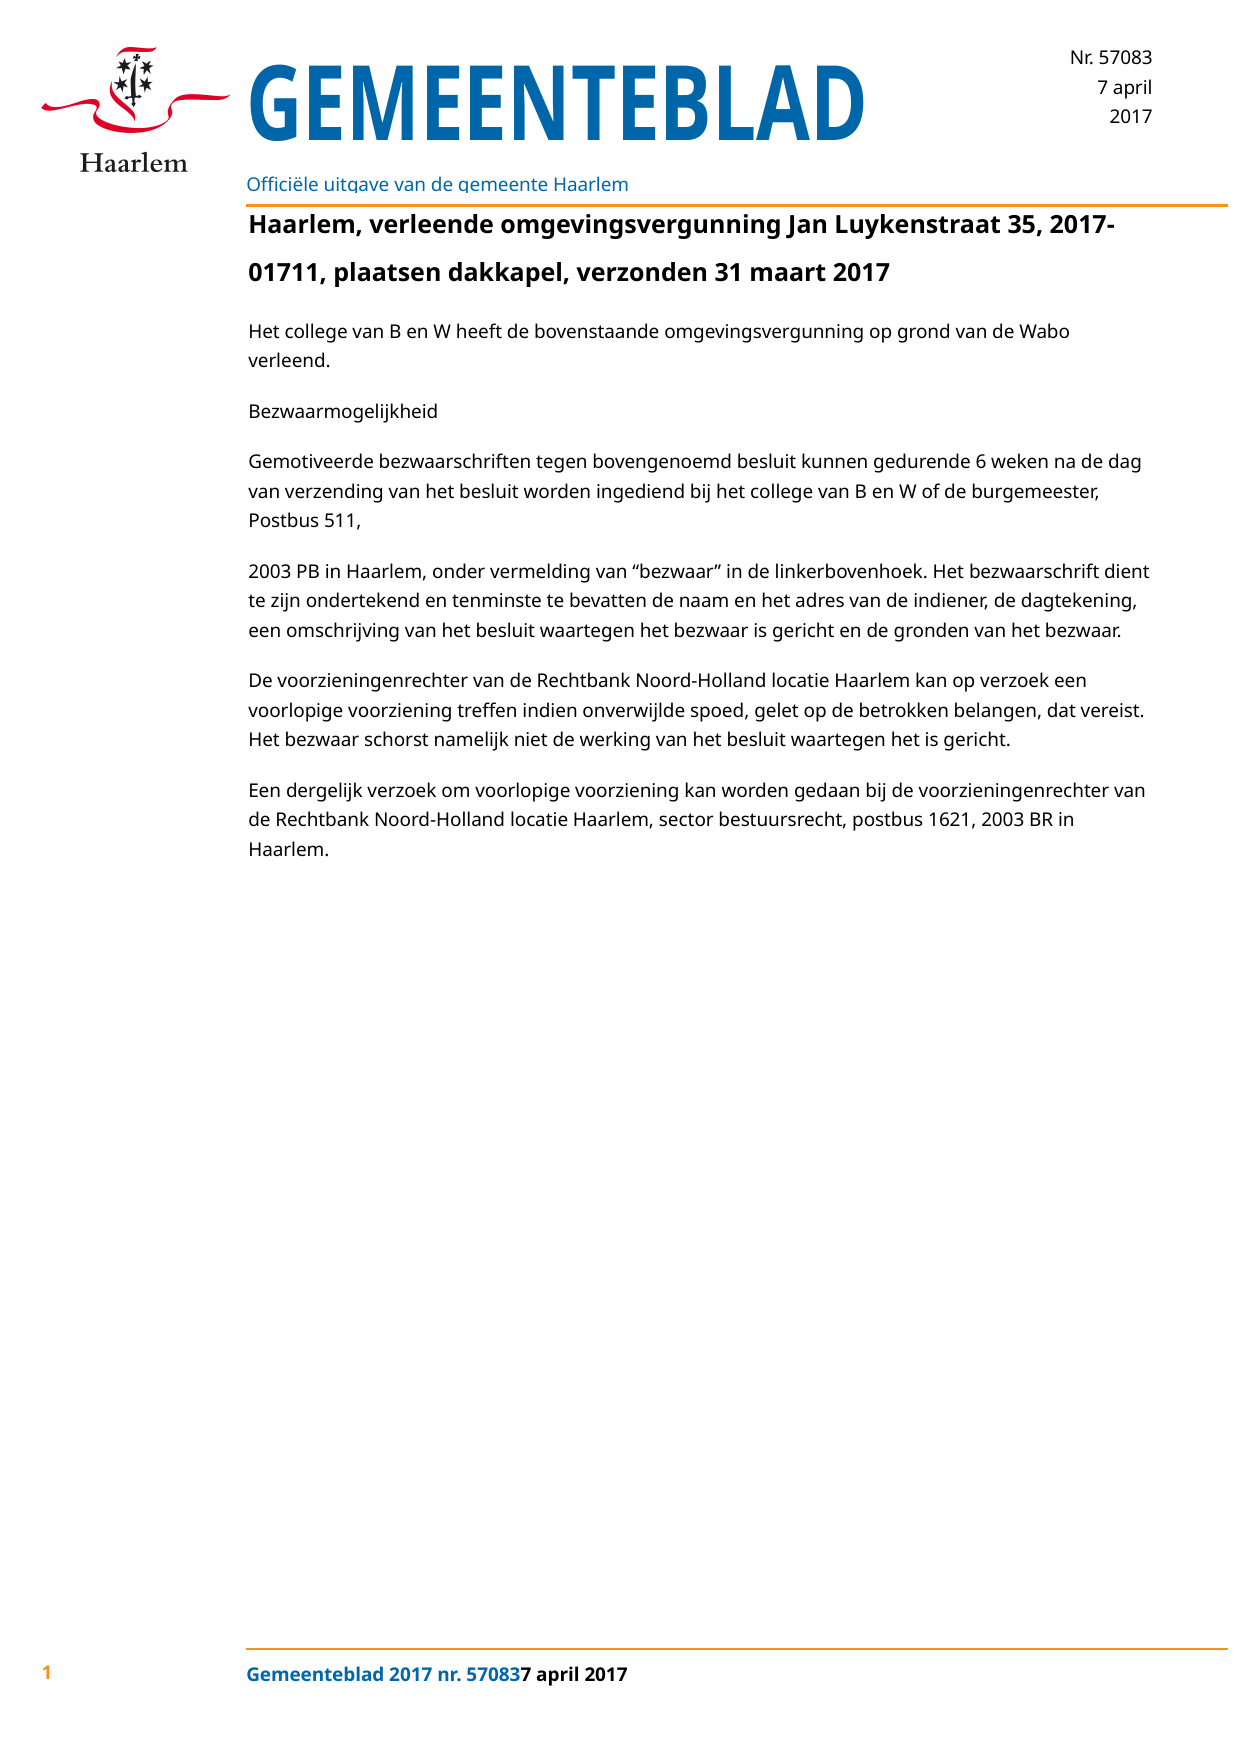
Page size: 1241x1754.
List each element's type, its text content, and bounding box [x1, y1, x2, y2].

text Het college van B en W heeft de bovenstaande omgevingsvergunning op grond van de Wabo verleend. [248, 318, 1152, 373]
text Haarlem, verleende omgevingsvergunning Jan Luykenstraat 35, 2017-01711, plaatsen dakkapel, verzonden 31 maart 2017 [248, 207, 1152, 288]
text De voorzieningenrechter van de Rechtbank Noord-Holland locatie Haarlem kan op verzoek een voorlopige voorziening treffen indien onverwijlde spoed, gelet op de betrokken belangen, dat vereist. Het bezwaar schorst namelijk niet de werking van het besluit waartegen het is gericht. [248, 667, 1152, 752]
text Een dergelijk verzoek om voorlopige voorziening kan worden gedaan bij de voorzieningenrechter van de Rechtbank Noord-Holland locatie Haarlem, sector bestuursrecht, postbus 1621, 2003 BR in Haarlem. [248, 777, 1152, 862]
text 2003 PB in Haarlem, onder vermelding van “bezwaar” in de linkerbovenhoek. Het bezwaarschrift dient te zijn ondertekend en tenminste te bevatten de naam en het adres van de indiener, de dagtekening, een omschrijving van het besluit waartegen het bezwaar is gericht en de gronden van het bezwaar. [248, 558, 1152, 643]
text Bezwaarmogelijkheid [248, 398, 1152, 424]
text Gemotiveerde bezwaarschriften tegen bovengenoemd besluit kunnen gedurende 6 weken na de dag van verzending van het besluit worden ingediend bij het college van B en W of de burgemeester, Postbus 511, [248, 448, 1152, 533]
picture [41, 47, 231, 172]
